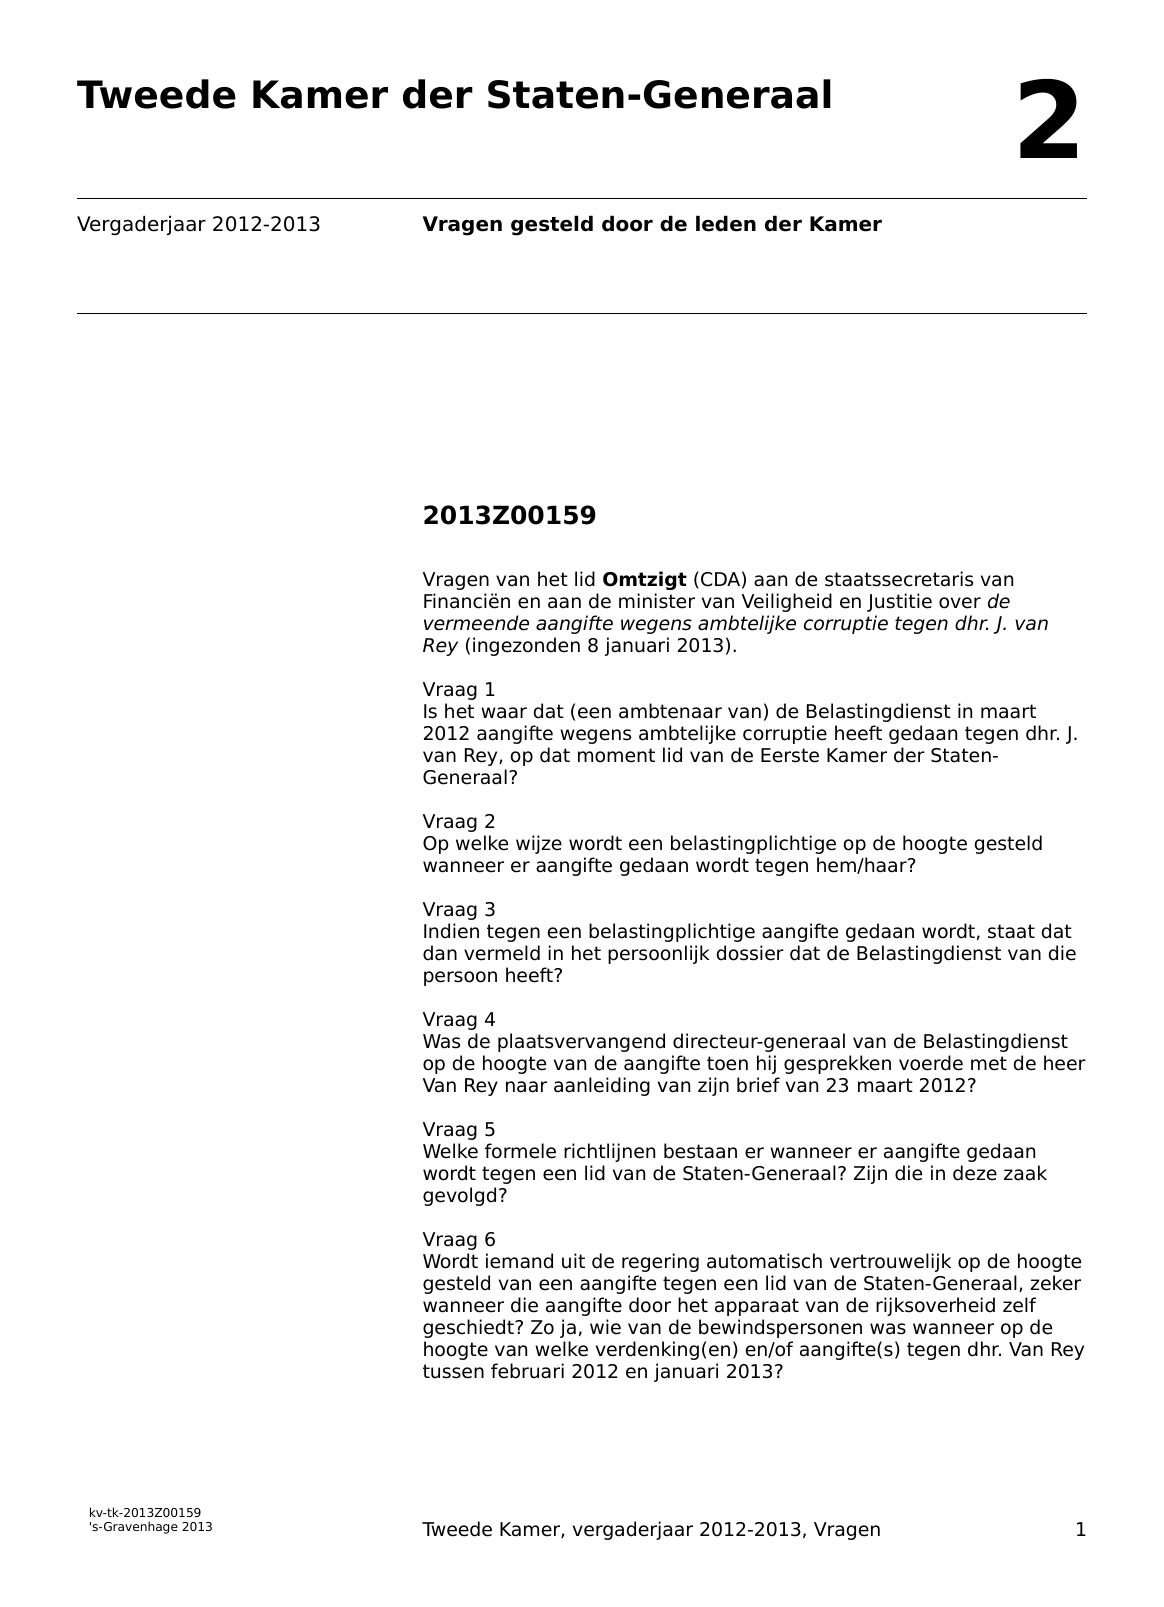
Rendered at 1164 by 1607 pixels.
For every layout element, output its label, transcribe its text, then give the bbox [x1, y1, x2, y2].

text Is het waar dat (een ambtenaar van) de Belastingdienst in maart 2012 aangifte wegens ambtelijke corruptie heeft gedaan tegen dhr. J. van Rey, op dat moment lid van de Eerste Kamer der Staten-Generaal? [422, 701, 1087, 789]
table_header 2 [886, 59, 1087, 198]
text Vraag 2 [422, 811, 1087, 833]
text Vraag 1 [422, 679, 1087, 701]
text Welke formele richtlijnen bestaan er wanneer er aangifte gedaan wordt tegen een lid van de Staten-Generaal? Zijn die in deze zaak gevolgd? [422, 1141, 1087, 1207]
text 2013Z00159 [422, 501, 1087, 531]
text Vraag 4 [422, 1009, 1087, 1031]
table_cell Vergaderjaar 2012-2013 [77, 199, 422, 313]
text kv-tk-2013Z00159 [88, 1506, 323, 1520]
text Vraag 6 [422, 1229, 1087, 1251]
table_cell Vragen gesteld door de leden der Kamer [422, 199, 1087, 313]
table_header Tweede Kamer der Staten-Generaal [77, 59, 886, 198]
text 's-Gravenhage 2013 [88, 1520, 323, 1534]
text Wordt iemand uit de regering automatisch vertrouwelijk op de hoogte gesteld van een aangifte tegen een lid van de Staten-Generaal, zeker wanneer die aangifte door het apparaat van de rijksoverheid zelf geschiedt? Zo ja, wie van de bewindspersonen was wanneer op de hoogte van welke verdenking(en) en/of aangifte(s) tegen dhr. Van Rey tussen februari 2012 en januari 2013? [422, 1251, 1087, 1383]
text Was de plaatsvervangend directeur-generaal van de Belastingdienst op de hoogte van de aangifte toen hij gesprekken voerde met de heer Van Rey naar aanleiding van zijn brief van 23 maart 2012? [422, 1031, 1087, 1097]
text Vraag 3 [422, 899, 1087, 921]
text Vraag 5 [422, 1119, 1087, 1141]
text Vragen van het lid Omtzigt (CDA) aan de staatssecretaris van Financiën en aan de minister van Veiligheid en Justitie over de vermeende aangifte wegens ambtelijke corruptie tegen dhr. J. van Rey (ingezonden 8 januari 2013). [422, 569, 1087, 657]
text Indien tegen een belastingplichtige aangifte gedaan wordt, staat dat dan vermeld in het persoonlijk dossier dat de Belastingdienst van die persoon heeft? [422, 921, 1087, 987]
text Op welke wijze wordt een belastingplichtige op de hoogte gesteld wanneer er aangifte gedaan wordt tegen hem/haar? [422, 833, 1087, 877]
